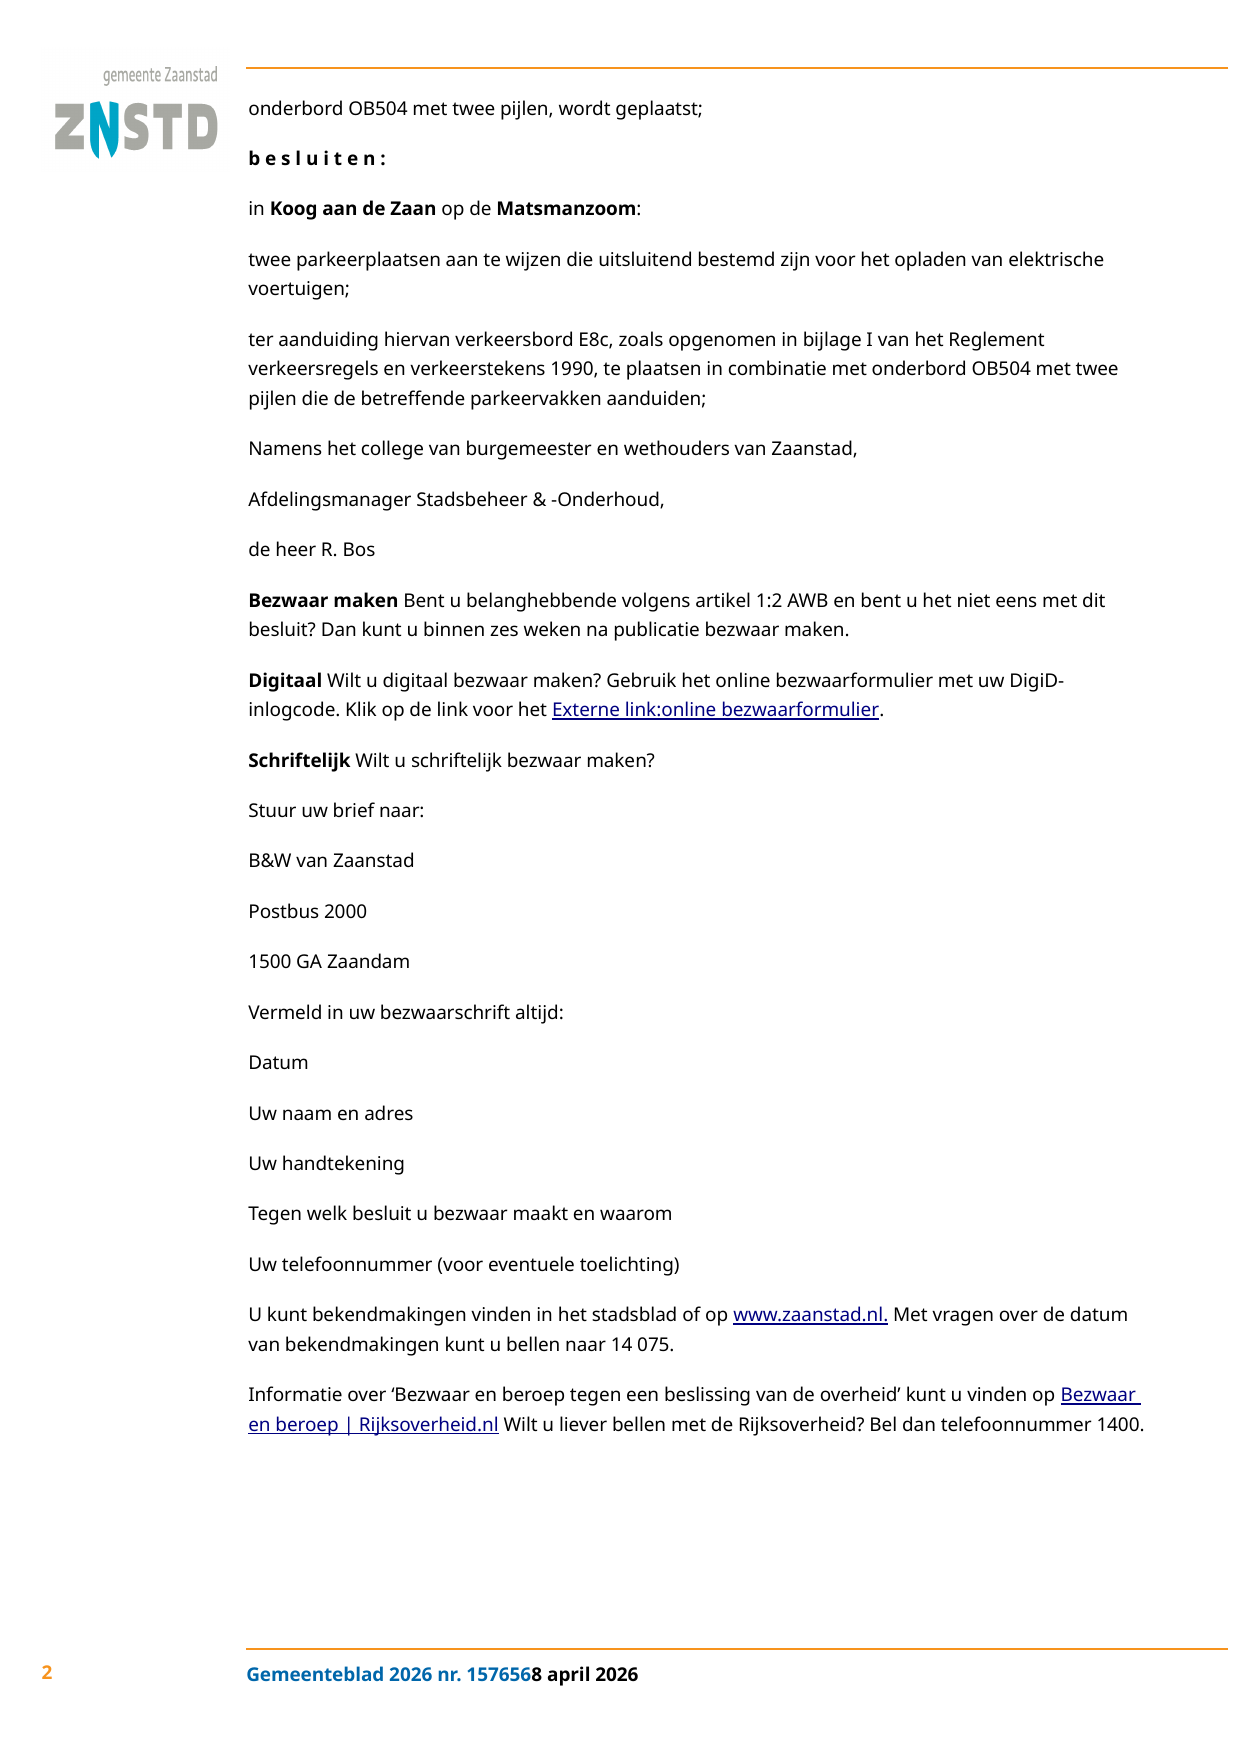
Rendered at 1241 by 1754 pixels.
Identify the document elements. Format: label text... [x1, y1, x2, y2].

picture [41, 47, 231, 172]
text in Koog aan de Zaan op de Matsmanzoom: [248, 196, 1152, 221]
text b e s l u i t e n : [248, 145, 1152, 171]
text Informatie over ‘Bezwaar en beroep tegen een beslissing van de overheid’ kunt u vinden op Bezwaar en beroep | Rijksoverheid.nl Wilt u liever bellen met de Rijksoverheid? Bel dan telefoonnummer 1400. [248, 1381, 1152, 1437]
text Uw naam en adres [248, 1100, 1152, 1126]
text Vermeld in uw bezwaarschrift altijd: [248, 999, 1152, 1025]
text de heer R. Bos [248, 536, 1152, 562]
text twee parkeerplaatsen aan te wijzen die uitsluitend bestemd zijn voor het opladen van elektrische voertuigen; [248, 246, 1152, 301]
text Uw telefoonnummer (voor eventuele toelichting) [248, 1251, 1152, 1277]
text ter aanduiding hiervan verkeersbord E8c, zoals opgenomen in bijlage I van het Reglement verkeersregels en verkeerstekens 1990, te plaatsen in combinatie met onderbord OB504 met twee pijlen die de betreffende parkeervakken aanduiden; [248, 326, 1152, 411]
text 1500 GA Zaandam [248, 948, 1152, 974]
text U kunt bekendmakingen vinden in het stadsblad of op www.zaanstad.nl. Met vragen over de datum van bekendmakingen kunt u bellen naar 14 075. [248, 1301, 1152, 1357]
text Bezwaar maken Bent u belanghebbende volgens artikel 1:2 AWB en bent u het niet eens met dit besluit? Dan kunt u binnen zes weken na publicatie bezwaar maken. [248, 587, 1152, 642]
text Uw handtekening [248, 1150, 1152, 1176]
text Digitaal Wilt u digitaal bezwaar maken? Gebruik het online bezwaarformulier met uw DigiD-inlogcode. Klik op de link voor het Externe link:online bezwaarformulier. [248, 667, 1152, 722]
text Tegen welk besluit u bezwaar maakt en waarom [248, 1201, 1152, 1226]
text onderbord OB504 met twee pijlen, wordt geplaatst; [248, 95, 1152, 121]
text Schriftelijk Wilt u schriftelijk bezwaar maken? [248, 747, 1152, 773]
text Namens het college van burgemeester en wethouders van Zaanstad, [248, 436, 1152, 461]
text Afdelingsmanager Stadsbeheer & -Onderhoud, [248, 486, 1152, 512]
text Stuur uw brief naar: [248, 797, 1152, 823]
text Postbus 2000 [248, 898, 1152, 924]
text B&W van Zaanstad [248, 848, 1152, 873]
text Datum [248, 1049, 1152, 1075]
